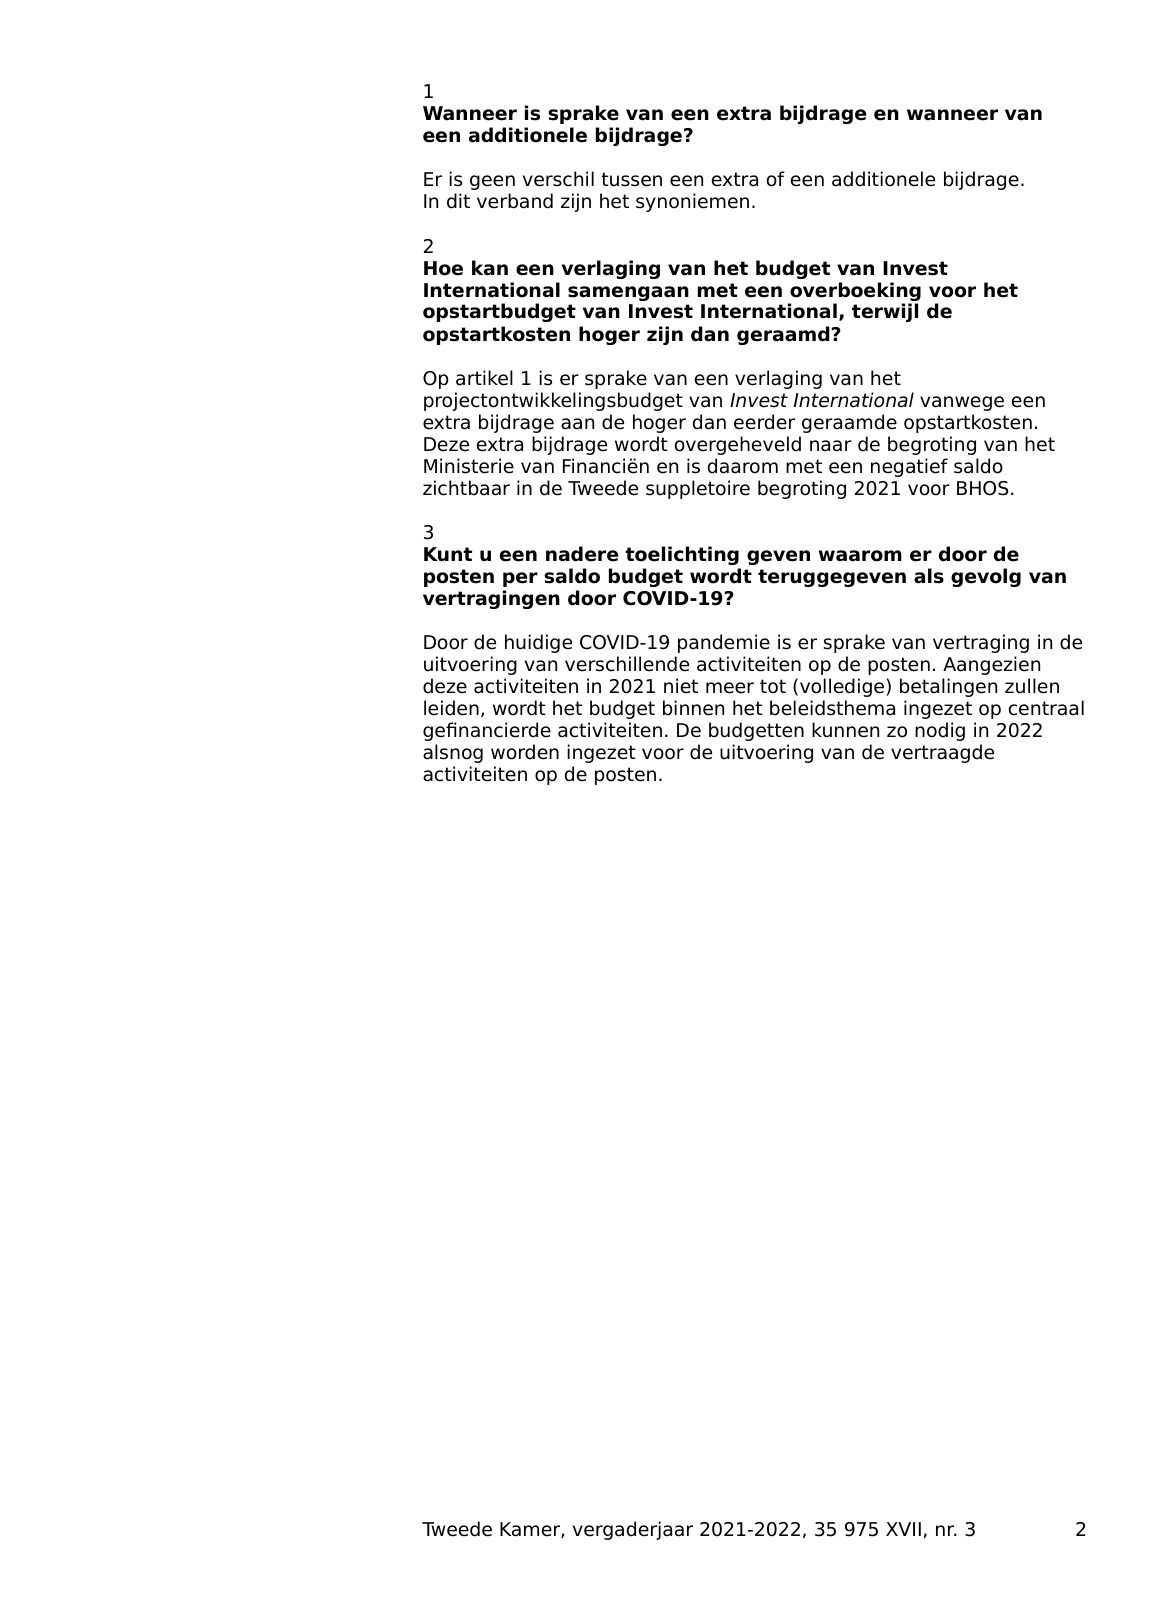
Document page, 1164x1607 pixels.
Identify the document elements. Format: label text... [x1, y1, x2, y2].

text Wanneer is sprake van een extra bijdrage en wanneer van een additionele bijdrage? [422, 103, 1087, 147]
text Hoe kan een verlaging van het budget van Invest International samengaan met een overboeking voor het opstartbudget van Invest International, terwijl de opstartkosten hoger zijn dan geraamd? [422, 257, 1087, 345]
text Op artikel 1 is er sprake van een verlaging van het projectontwikkelingsbudget van Invest International vanwege een extra bijdrage aan de hoger dan eerder geraamde opstartkosten. Deze extra bijdrage wordt overgeheveld naar de begroting van het Ministerie van Financiën en is daarom met een negatief saldo zichtbaar in de Tweede suppletoire begroting 2021 voor BHOS. [422, 368, 1087, 499]
text Er is geen verschil tussen een extra of een additionele bijdrage. [422, 169, 1087, 191]
text 3 [422, 522, 1087, 544]
text Door de huidige COVID-19 pandemie is er sprake van vertraging in de uitvoering van verschillende activiteiten op de posten. Aangezien deze activiteiten in 2021 niet meer tot (volledige) betalingen zullen leiden, wordt het budget binnen het beleidsthema ingezet op centraal gefinancierde activiteiten. De budgetten kunnen zo nodig in 2022 alsnog worden ingezet voor de uitvoering van de vertraagde activiteiten op de posten. [422, 632, 1087, 786]
text 2 [422, 236, 1087, 257]
text Kunt u een nadere toelichting geven waarom er door de posten per saldo budget wordt teruggegeven als gevolg van vertragingen door COVID-19? [422, 544, 1087, 609]
text 1 [422, 81, 1087, 103]
text In dit verband zijn het synoniemen. [422, 191, 1087, 213]
